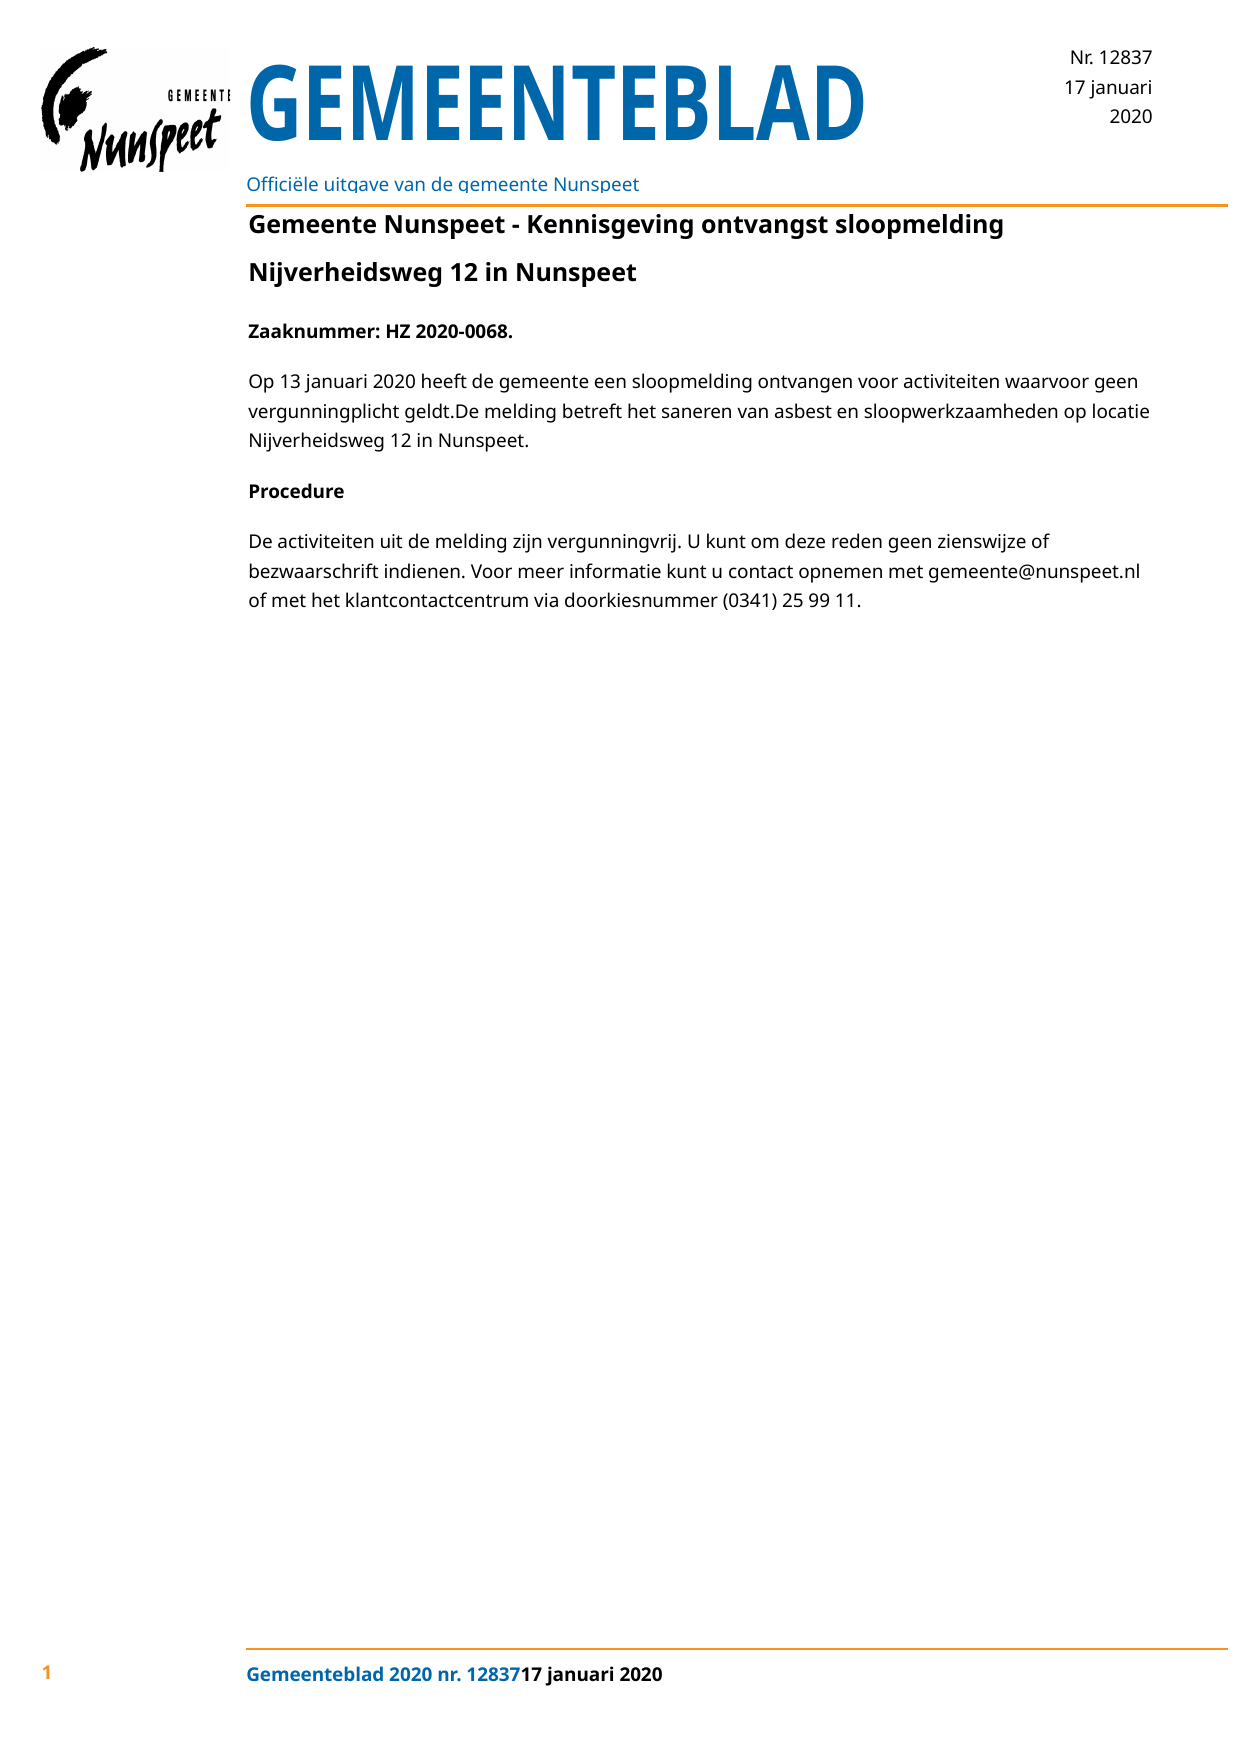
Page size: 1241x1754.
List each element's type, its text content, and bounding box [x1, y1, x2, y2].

picture [41, 47, 231, 172]
text Zaaknummer: HZ 2020-0068. [248, 318, 1152, 344]
text Op 13 januari 2020 heeft de gemeente een sloopmelding ontvangen voor activiteiten waarvoor geen vergunningplicht geldt.De melding betreft het saneren van asbest en sloopwerkzaamheden op locatie Nijverheidsweg 12 in Nunspeet. [248, 368, 1152, 453]
text De activiteiten uit de melding zijn vergunningvrij. U kunt om deze reden geen zienswijze of bezwaarschrift indienen. Voor meer informatie kunt u contact opnemen met gemeente@nunspeet.nl of met het klantcontactcentrum via doorkiesnummer (0341) 25 99 11. [248, 528, 1152, 613]
text Procedure [248, 478, 1152, 504]
text Gemeente Nunspeet - Kennisgeving ontvangst sloopmelding Nijverheidsweg 12 in Nunspeet [248, 207, 1152, 288]
